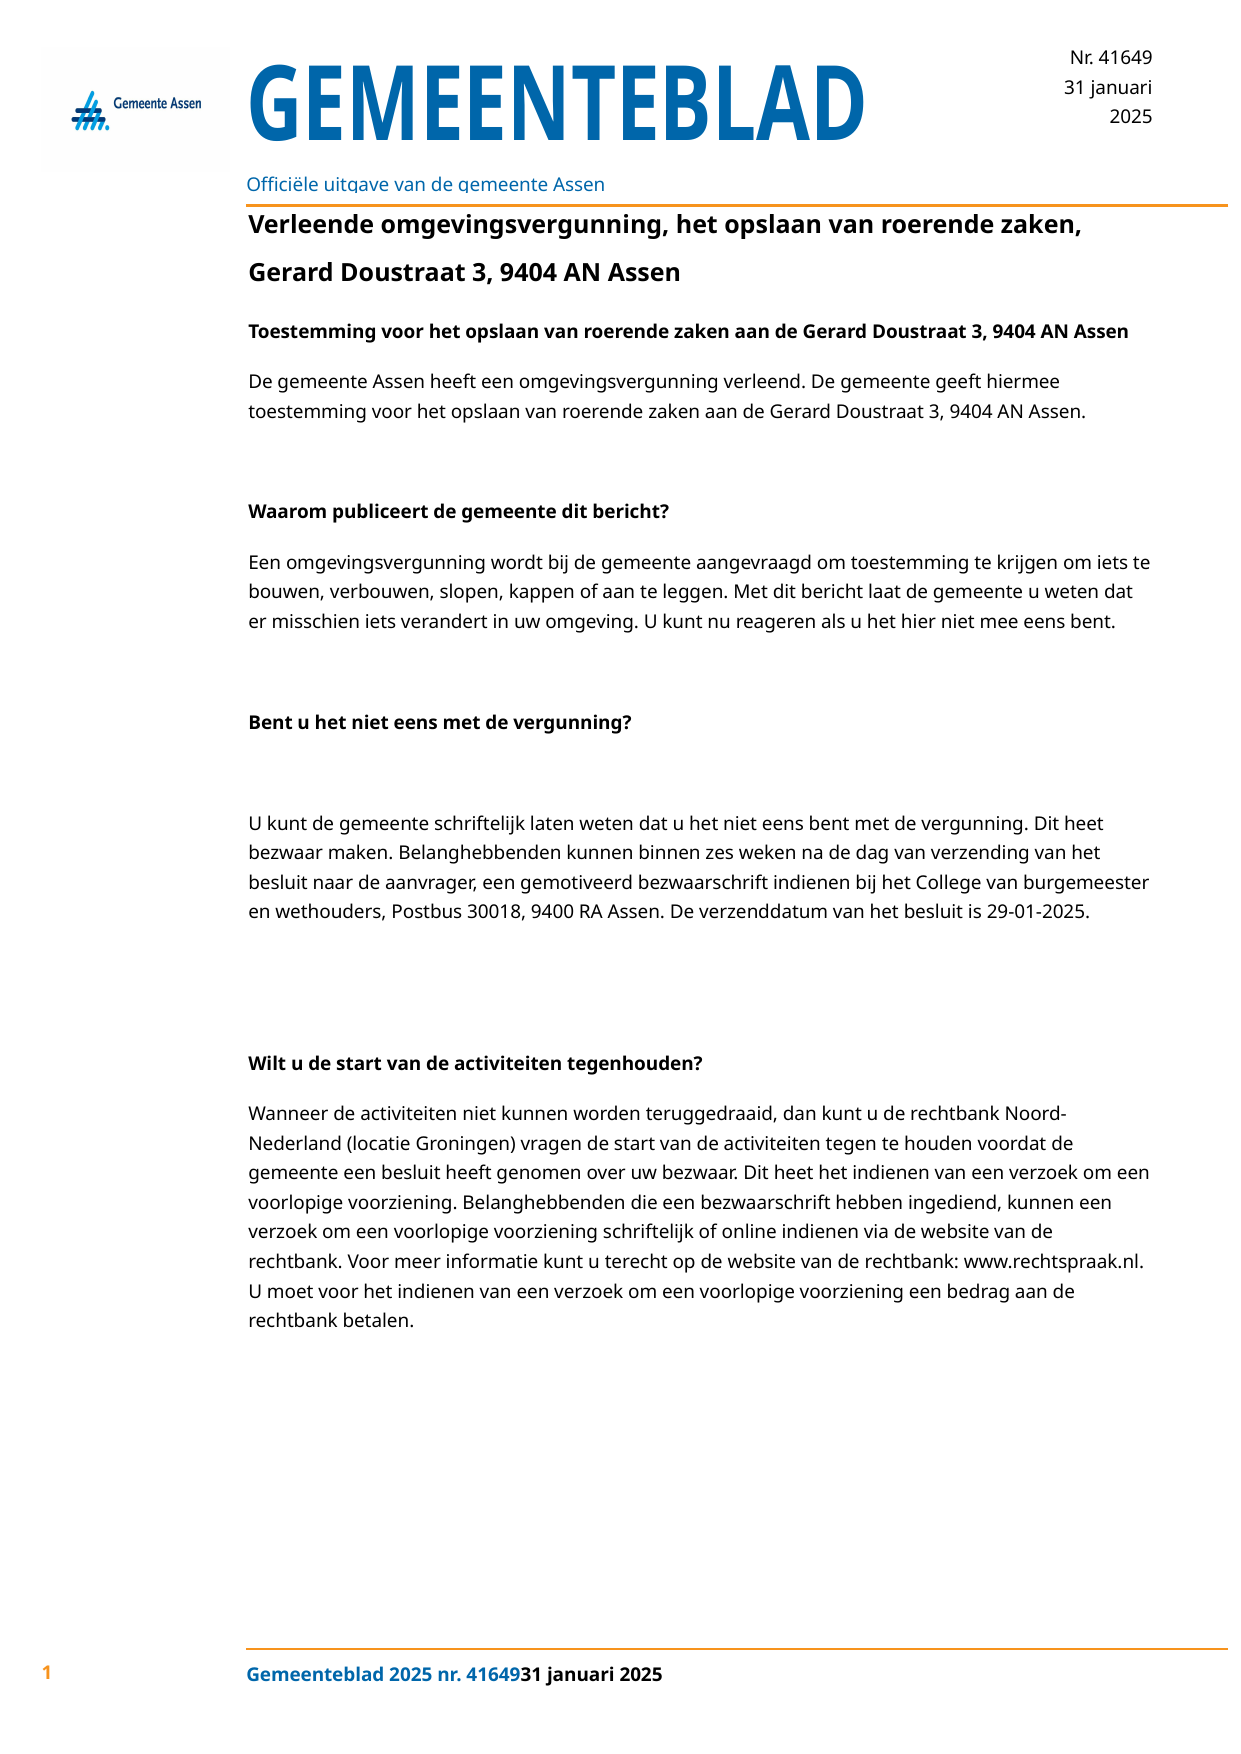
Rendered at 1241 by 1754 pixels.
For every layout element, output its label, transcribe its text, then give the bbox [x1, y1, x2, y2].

text Bent u het niet eens met de vergunning? [248, 709, 1152, 735]
text Verleende omgevingsvergunning, het opslaan van roerende zaken, Gerard Doustraat 3, 9404 AN Assen [248, 207, 1152, 288]
text Wanneer de activiteiten niet kunnen worden teruggedraaid, dan kunt u de rechtbank Noord-Nederland (locatie Groningen) vragen de start van de activiteiten tegen te houden voordat de gemeente een besluit heeft genomen over uw bezwaar. Dit heet het indienen van een verzoek om een voorlopige voorziening. Belanghebbenden die een bezwaarschrift hebben ingediend, kunnen een verzoek om een voorlopige voorziening schriftelijk of online indienen via de website van de rechtbank. Voor meer informatie kunt u terecht op de website van de rechtbank: www.rechtspraak.nl. U moet voor het indienen van een verzoek om een voorlopige voorziening een bedrag aan de rechtbank betalen. [248, 1100, 1152, 1333]
text Toestemming voor het opslaan van roerende zaken aan de Gerard Doustraat 3, 9404 AN Assen [248, 318, 1152, 344]
text U kunt de gemeente schriftelijk laten weten dat u het niet eens bent met de vergunning. Dit heet bezwaar maken. Belanghebbenden kunnen binnen zes weken na de dag van verzending van het besluit naar de aanvrager, een gemotiveerd bezwaarschrift indienen bij het College van burgemeester en wethouders, Postbus 30018, 9400 RA Assen. De verzenddatum van het besluit is 29-01-2025. [248, 810, 1152, 924]
picture [41, 47, 231, 172]
text Wilt u de start van de activiteiten tegenhouden? [248, 1050, 1152, 1076]
text Een omgevingsvergunning wordt bij de gemeente aangevraagd om toestemming te krijgen om iets te bouwen, verbouwen, slopen, kappen of aan te leggen. Met dit bericht laat de gemeente u weten dat er misschien iets verandert in uw omgeving. U kunt nu reageren als u het hier niet mee eens bent. [248, 549, 1152, 634]
text Waarom publiceert de gemeente dit bericht? [248, 499, 1152, 524]
text De gemeente Assen heeft een omgevingsvergunning verleend. De gemeente geeft hiermee toestemming voor het opslaan van roerende zaken aan de Gerard Doustraat 3, 9404 AN Assen. [248, 368, 1152, 424]
